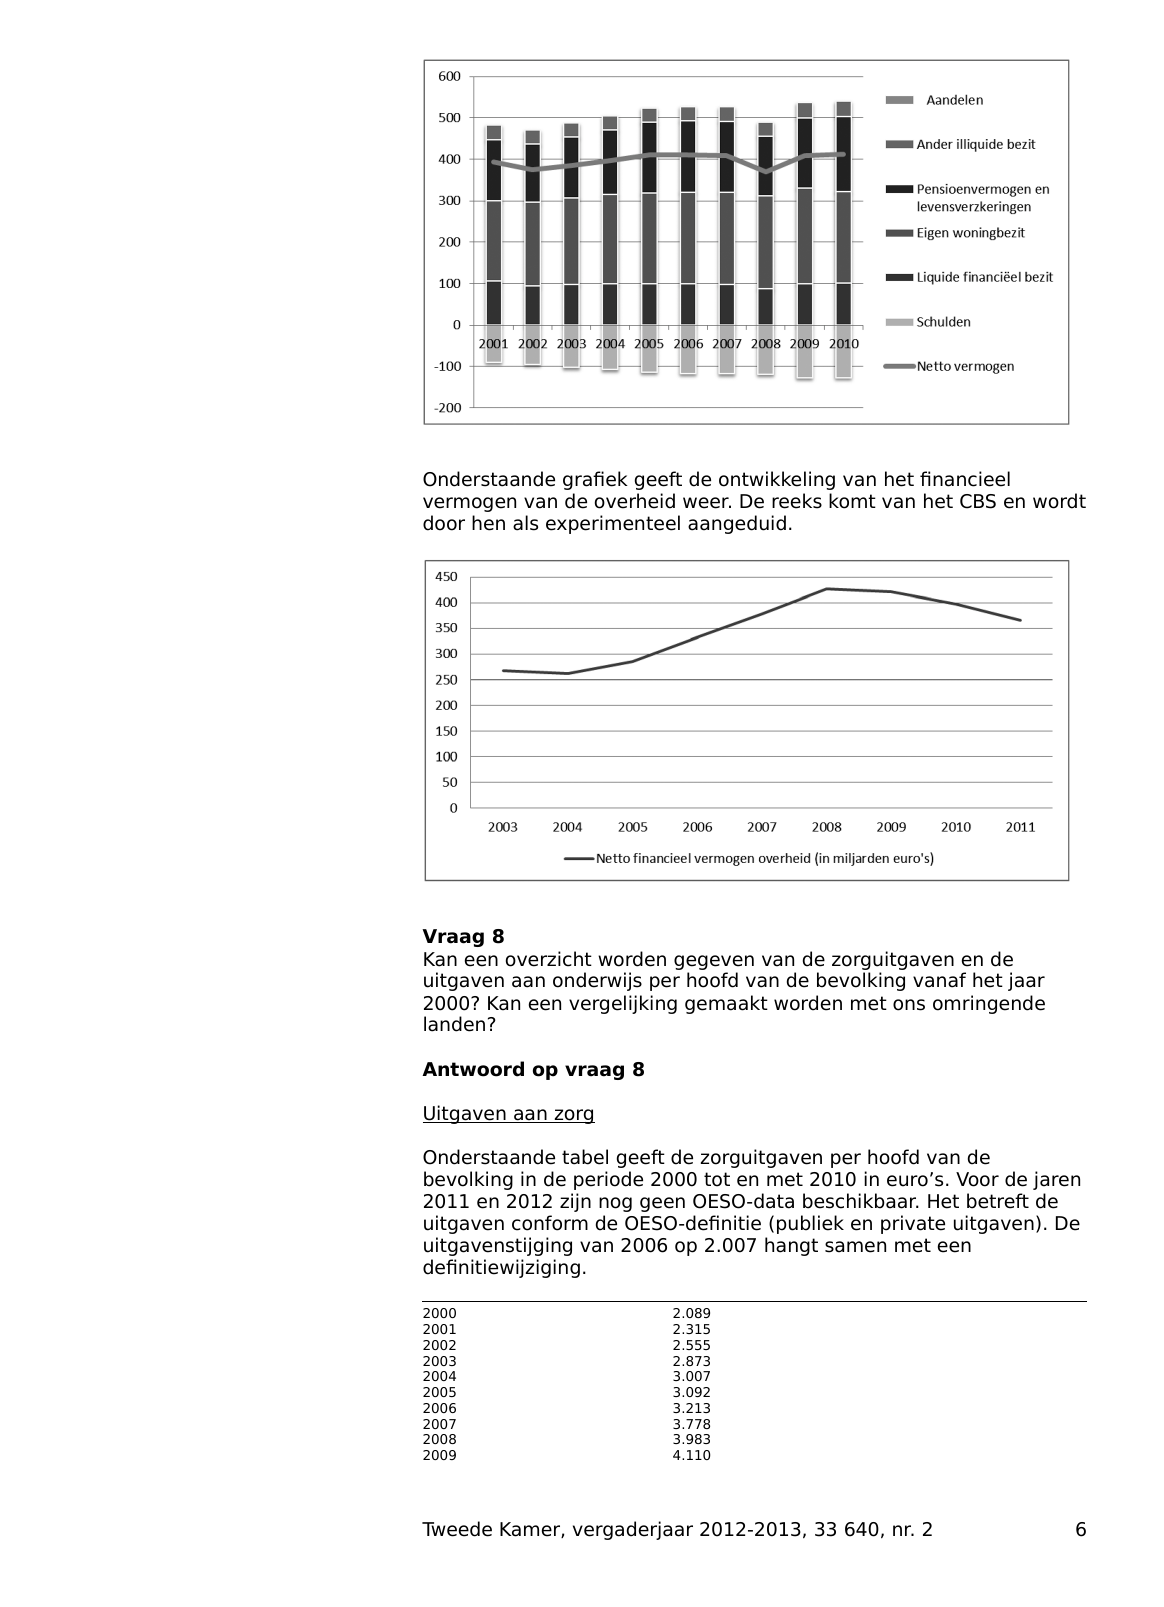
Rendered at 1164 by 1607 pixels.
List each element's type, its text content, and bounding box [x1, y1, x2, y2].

text Kan een overzicht worden gegeven van de zorguitgaven en de uitgaven aan onderwijs per hoofd van de bevolking vanaf het jaar 2000? Kan een vergelijking gemaakt worden met ons omringende landen? [422, 948, 1087, 1036]
table_cell 2.315 [666, 1322, 1087, 1338]
text Antwoord op vraag 8 [422, 1058, 1087, 1081]
table_cell 3.983 [666, 1432, 1087, 1448]
table_cell 2003 [422, 1354, 666, 1369]
table_header 2.089 [666, 1302, 1087, 1322]
table_cell 2002 [422, 1338, 666, 1353]
table_cell 2007 [422, 1416, 666, 1432]
table_cell 2009 [422, 1448, 666, 1464]
table_cell 3.213 [666, 1401, 1087, 1416]
subtitle Uitgaven aan zorg [422, 1103, 1087, 1125]
table_cell 2.555 [666, 1338, 1087, 1353]
table_header 2000 [422, 1302, 666, 1322]
table_cell 4.110 [666, 1448, 1087, 1464]
table_cell 2005 [422, 1385, 666, 1401]
table_cell 3.007 [666, 1369, 1087, 1385]
table_cell 2001 [422, 1322, 666, 1338]
table_cell 2008 [422, 1432, 666, 1448]
table_cell 2004 [422, 1369, 666, 1385]
table_cell 2006 [422, 1401, 666, 1416]
table_cell 2.873 [666, 1354, 1087, 1369]
text Onderstaande tabel geeft de zorguitgaven per hoofd van de bevolking in de periode 2000 tot en met 2010 in euro’s. Voor de jaren 2011 en 2012 zijn nog geen OESO-data beschikbaar. Het betreft de uitgaven conform de OESO-definitie (publiek en private uitgaven). De uitgavenstijging van 2006 op 2.007 hangt samen met een definitiewijziging. [422, 1147, 1087, 1279]
picture [422, 557, 1072, 883]
text Onderstaande grafiek geeft de ontwikkeling van het financieel vermogen van de overheid weer. De reeks komt van het CBS en wordt door hen als experimenteel aangeduid. [422, 469, 1087, 535]
table_cell 3.778 [666, 1416, 1087, 1432]
table_cell 3.092 [666, 1385, 1087, 1401]
text Vraag 8 [422, 926, 1087, 948]
picture [422, 59, 1072, 426]
